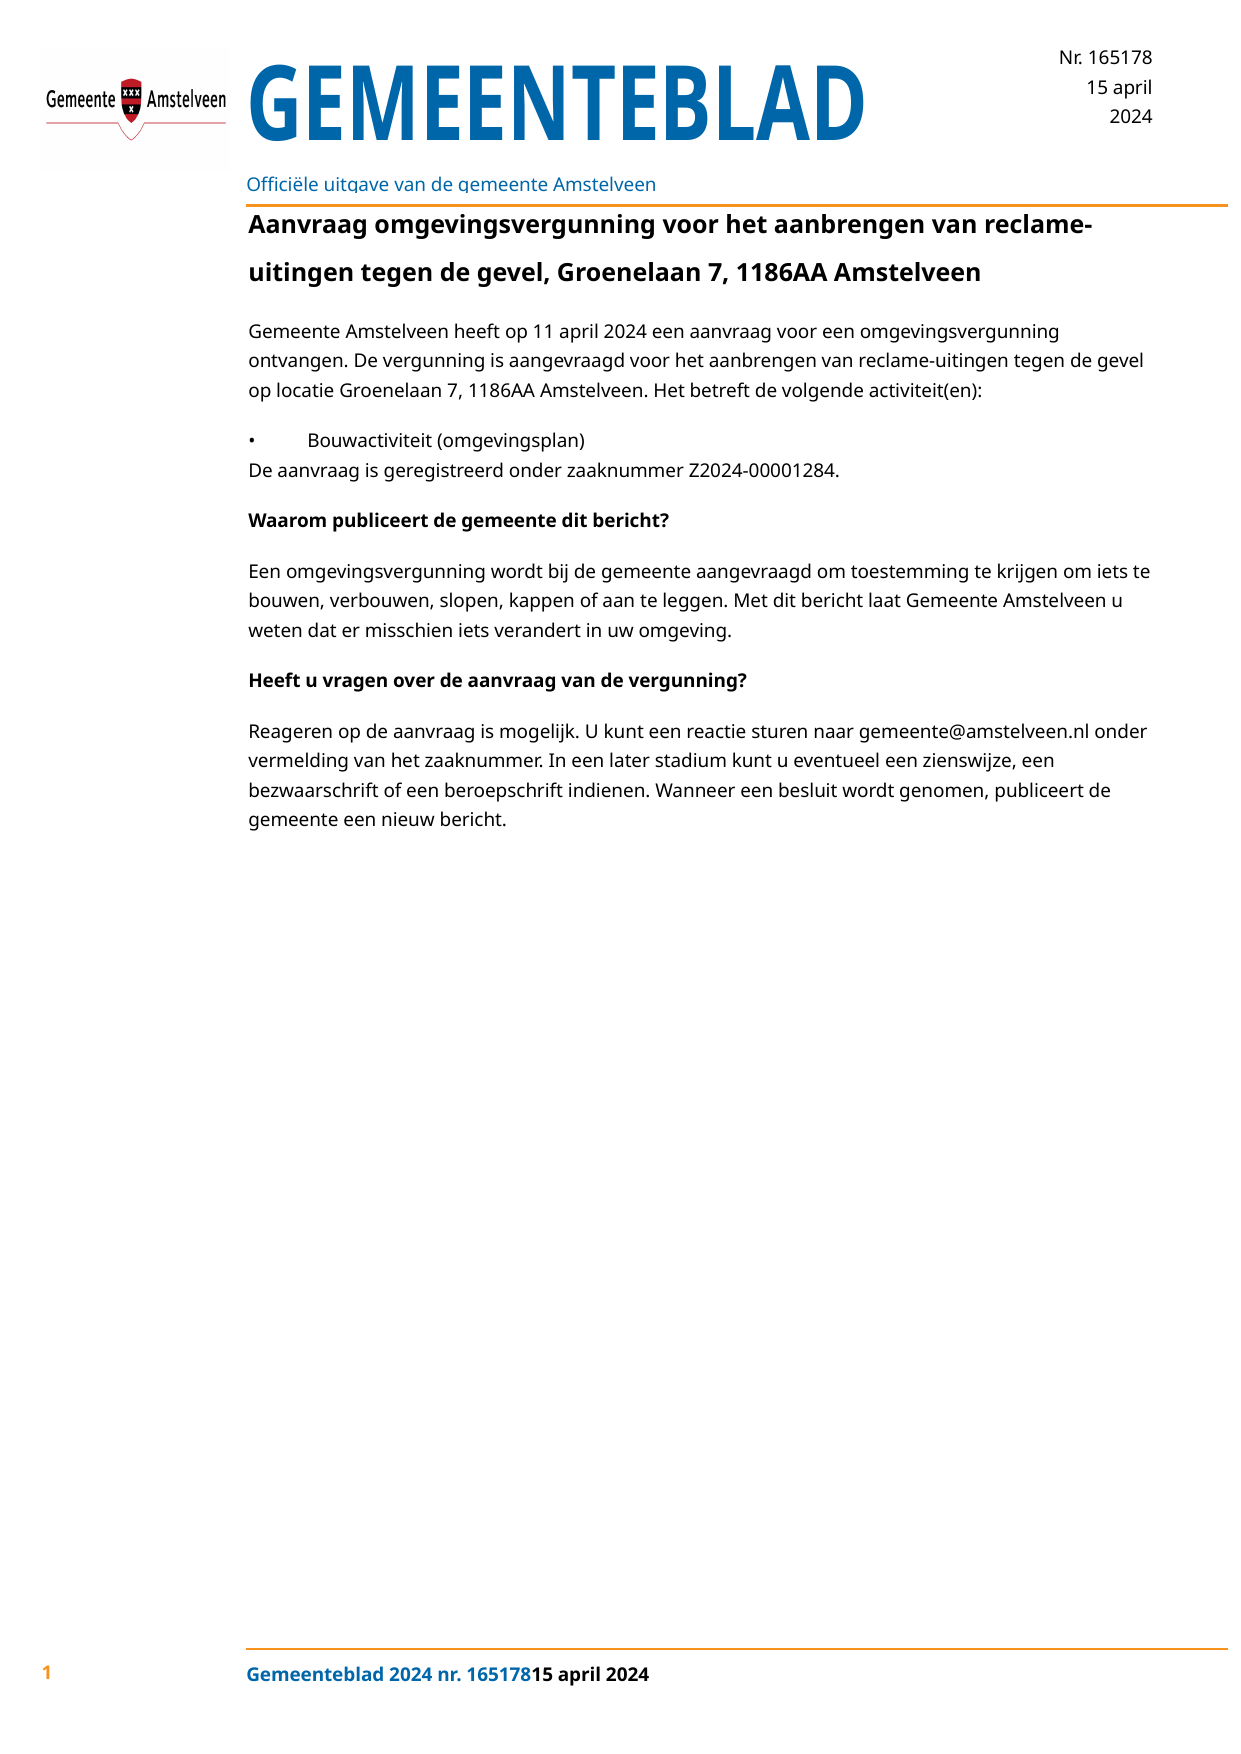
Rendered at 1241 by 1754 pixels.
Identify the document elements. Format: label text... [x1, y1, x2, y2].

text Gemeente Amstelveen heeft op 11 april 2024 een aanvraag voor een omgevingsvergunning ontvangen. De vergunning is aangevraagd voor het aanbrengen van reclame-uitingen tegen de gevel op locatie Groenelaan 7, 1186AA Amstelveen. Het betreft de volgende activiteit(en): [248, 318, 1152, 403]
text Heeft u vragen over de aanvraag van de vergunning? [248, 667, 1152, 693]
picture [41, 47, 231, 172]
list Bouwactiviteit (omgevingsplan) [248, 427, 1152, 453]
text Waarom publiceert de gemeente dit bericht? [248, 507, 1152, 533]
text Aanvraag omgevingsvergunning voor het aanbrengen van reclame-uitingen tegen de gevel, Groenelaan 7, 1186AA Amstelveen [248, 207, 1152, 288]
text De aanvraag is geregistreerd onder zaaknummer Z2024-00001284. [248, 457, 1152, 483]
text Reageren op de aanvraag is mogelijk. U kunt een reactie sturen naar gemeente@amstelveen.nl onder vermelding van het zaaknummer. In een later stadium kunt u eventueel een zienswijze, een bezwaarschrift of een beroepschrift indienen. Wanneer een besluit wordt genomen, publiceert de gemeente een nieuw bericht. [248, 718, 1152, 832]
text Een omgevingsvergunning wordt bij de gemeente aangevraagd om toestemming te krijgen om iets te bouwen, verbouwen, slopen, kappen of aan te leggen. Met dit bericht laat Gemeente Amstelveen u weten dat er misschien iets verandert in uw omgeving. [248, 558, 1152, 643]
